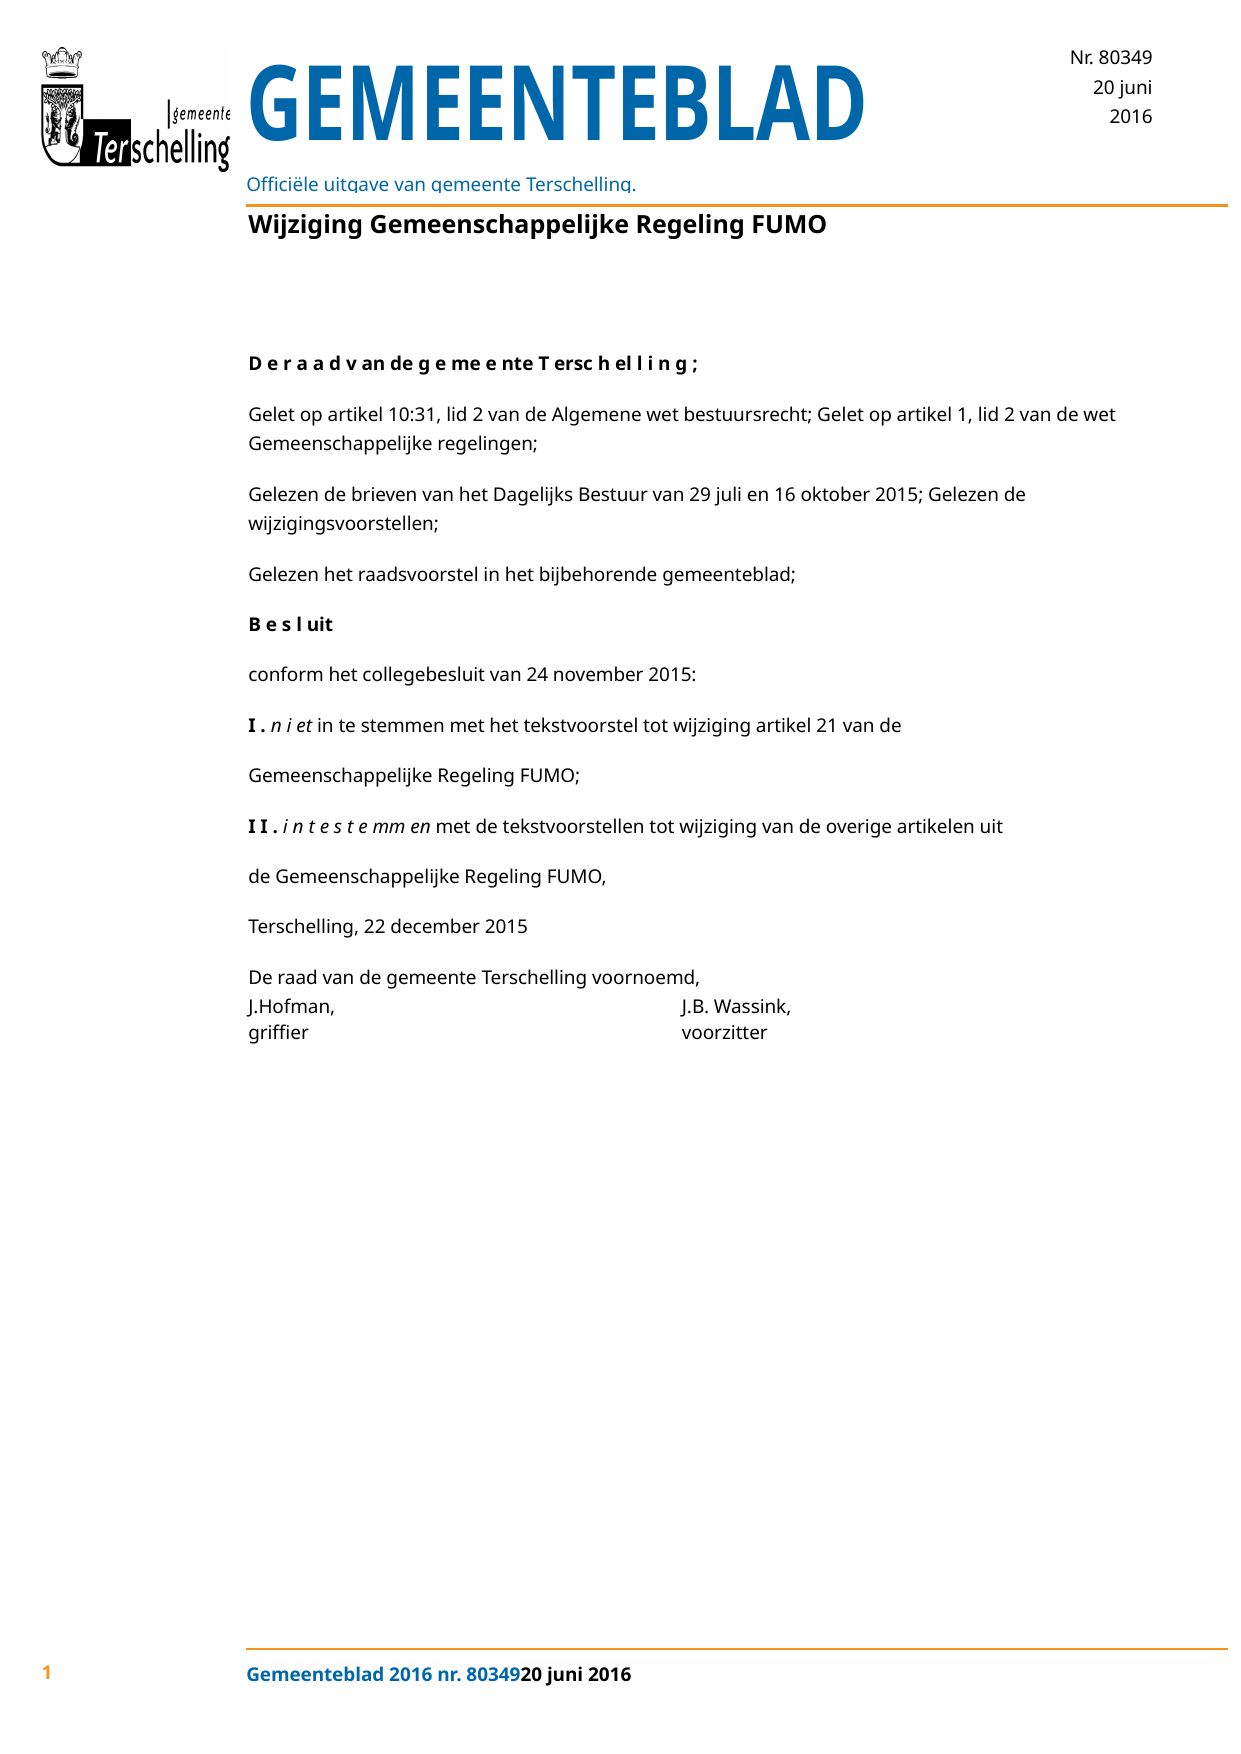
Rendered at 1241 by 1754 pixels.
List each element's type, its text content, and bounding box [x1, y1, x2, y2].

table_header J.B. Wassink, [682, 994, 1152, 1019]
text conform het collegebesluit van 24 november 2015: [248, 662, 1152, 687]
text I . n i et in te stemmen met het tekstvoorstel tot wijziging artikel 21 van de [248, 712, 1152, 738]
text de Gemeenschappelijke Regeling FUMO, [248, 863, 1152, 889]
text Terschelling, 22 december 2015 [248, 914, 1152, 939]
text B e s l uit [248, 611, 1152, 637]
text I I . i n t e s t e mm en met de tekstvoorstellen tot wijziging van de overige artikelen uit [248, 813, 1152, 838]
text Wijziging Gemeenschappelijke Regeling FUMO [248, 207, 1152, 241]
table_cell voorzitter [682, 1020, 1152, 1045]
picture [41, 47, 231, 172]
table_header J.Hofman, [248, 994, 682, 1019]
text Gelet op artikel 10:31, lid 2 van de Algemene wet bestuursrecht; Gelet op artikel 1, lid 2 van de wet Gemeenschappelijke regelingen; [248, 401, 1152, 456]
text Gelezen het raadsvoorstel in het bijbehorende gemeenteblad; [248, 561, 1152, 586]
text D e r a a d v an de g e me e nte T ersc h el l i n g ; [248, 350, 1152, 376]
table_cell griffier [248, 1020, 682, 1045]
text Gemeenschappelijke Regeling FUMO; [248, 762, 1152, 788]
text Gelezen de brieven van het Dagelijks Bestuur van 29 juli en 16 oktober 2015; Gelezen de wijzigingsvoorstellen; [248, 481, 1152, 536]
text De raad van de gemeente Terschelling voornoemd, [248, 964, 1152, 990]
